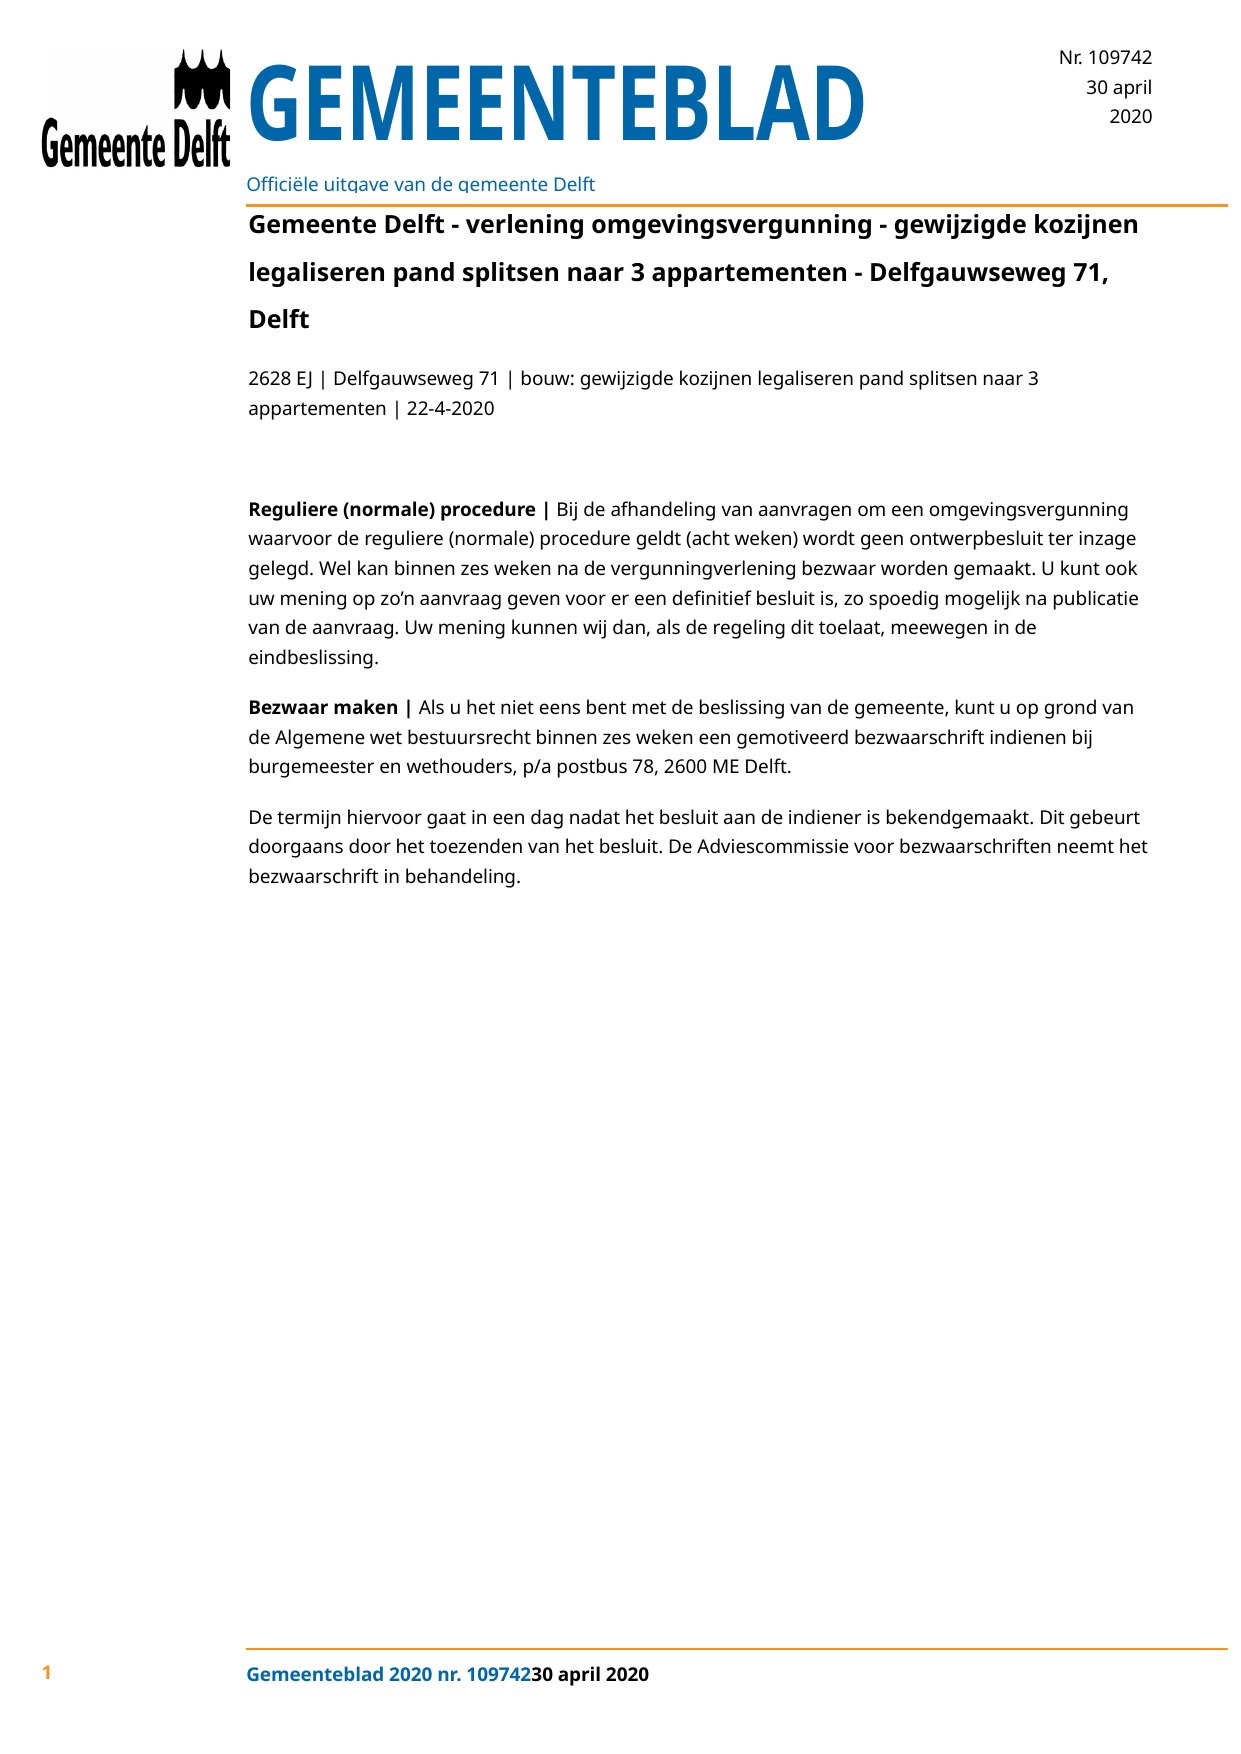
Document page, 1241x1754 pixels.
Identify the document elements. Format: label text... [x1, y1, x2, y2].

text De termijn hiervoor gaat in een dag nadat het besluit aan de indiener is bekendgemaakt. Dit gebeurt doorgaans door het toezenden van het besluit. De Adviescommissie voor bezwaarschriften neemt het bezwaarschrift in behandeling. [248, 804, 1152, 889]
picture [41, 47, 231, 172]
text 2628 EJ | Delfgauwseweg 71 | bouw: gewijzigde kozijnen legaliseren pand splitsen naar 3 appartementen | 22-4-2020 [248, 366, 1152, 421]
text Reguliere (normale) procedure | Bij de afhandeling van aanvragen om een omgevingsvergunning waarvoor de reguliere (normale) procedure geldt (acht weken) wordt geen ontwerpbesluit ter inzage gelegd. Wel kan binnen zes weken na de vergunningverlening bezwaar worden gemaakt. U kunt ook uw mening op zo’n aanvraag geven voor er een definitief besluit is, zo spoedig mogelijk na publicatie van de aanvraag. Uw mening kunnen wij dan, als de regeling dit toelaat, meewegen in de eindbeslissing. [248, 496, 1152, 669]
text Bezwaar maken | Als u het niet eens bent met de beslissing van de gemeente, kunt u op grond van de Algemene wet bestuursrecht binnen zes weken een gemotiveerd bezwaarschrift indienen bij burgemeester en wethouders, p/a postbus 78, 2600 ME Delft. [248, 694, 1152, 779]
text Gemeente Delft - verlening omgevingsvergunning - gewijzigde kozijnen legaliseren pand splitsen naar 3 appartementen - Delfgauwseweg 71, Delft [248, 207, 1152, 336]
